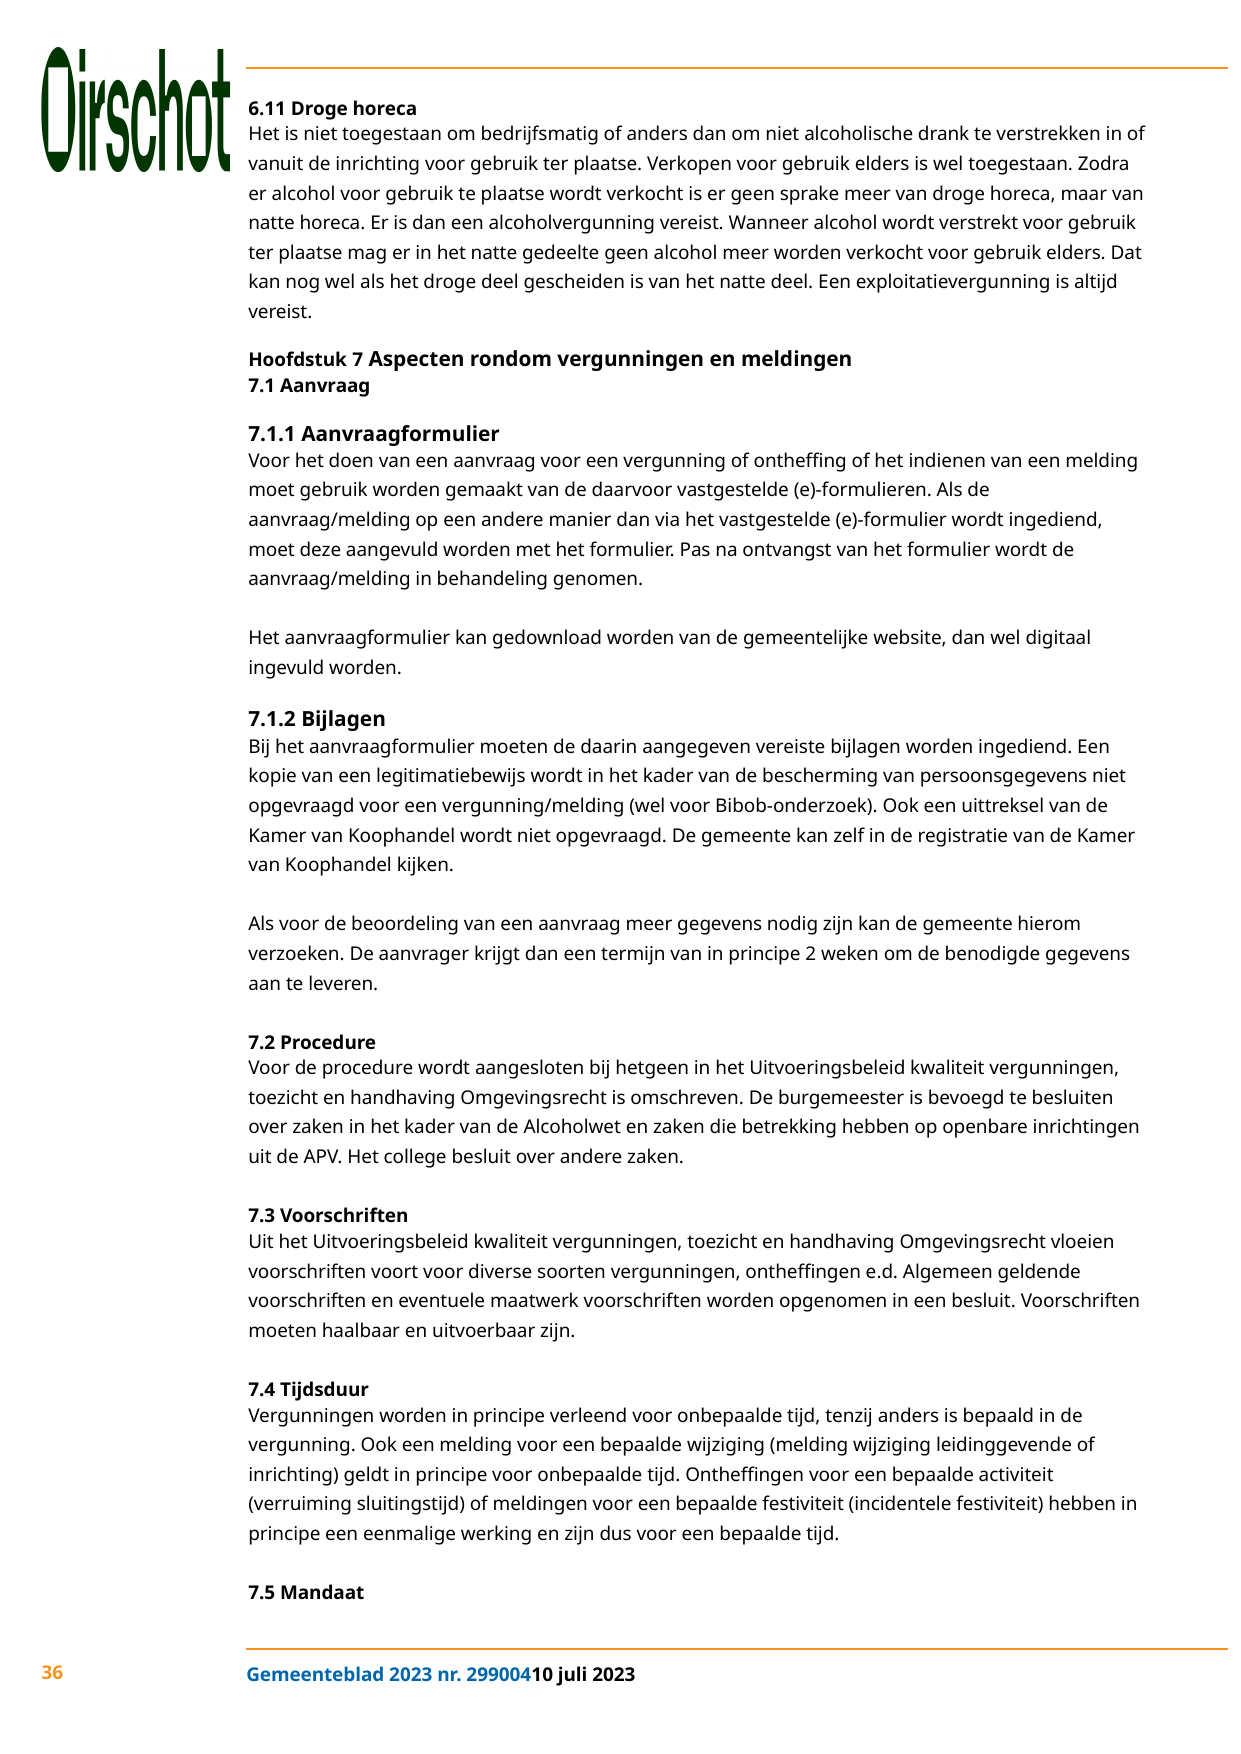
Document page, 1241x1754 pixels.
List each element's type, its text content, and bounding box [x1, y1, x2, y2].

text Voor het doen van een aanvraag voor een vergunning of ontheffing of het indienen van een melding moet gebruik worden gemaakt van de daarvoor vastgestelde (e)-formulieren. Als de aanvraag/melding op een andere manier dan via het vastgestelde (e)-formulier wordt ingediend, moet deze aangevuld worden met het formulier. Pas na ontvangst van het formulier wordt de aanvraag/melding in behandeling genomen. [248, 447, 1152, 591]
text Voor de procedure wordt aangesloten bij hetgeen in het Uitvoeringsbeleid kwaliteit vergunningen, toezicht en handhaving Omgevingsrecht is omschreven. De burgemeester is bevoegd te besluiten over zaken in het kader van de Alcoholwet en zaken die betrekking hebben op openbare inrichtingen uit de APV. Het college besluit over andere zaken. [248, 1054, 1152, 1169]
text Het aanvraagformulier kan gedownload worden van de gemeentelijke website, dan wel digitaal ingevuld worden. [248, 624, 1152, 680]
text 7.1.2 Bijlagen [248, 704, 1152, 733]
text Het is niet toegestaan om bedrijfsmatig of anders dan om niet alcoholische drank te verstrekken in of vanuit de inrichting voor gebruik ter plaatse. Verkopen voor gebruik elders is wel toegestaan. Zodra er alcohol voor gebruik te plaatse wordt verkocht is er geen sprake meer van droge horeca, maar van natte horeca. Er is dan een alcoholvergunning vereist. Wanneer alcohol wordt verstrekt voor gebruik ter plaatse mag er in het natte gedeelte geen alcohol meer worden verkocht voor gebruik elders. Dat kan nog wel als het droge deel gescheiden is van het natte deel. Een exploitatievergunning is altijd vereist. [248, 121, 1152, 324]
text Als voor de beoordeling van een aanvraag meer gegevens nodig zijn kan de gemeente hierom verzoeken. De aanvrager krijgt dan een termijn van in principe 2 weken om de benodigde gegevens aan te leveren. [248, 911, 1152, 995]
text 7.1.1 Aanvraagformulier [248, 419, 1152, 447]
text 7.2 Procedure [248, 1029, 1152, 1054]
text Hoofdstuk 7 Aspecten rondom vergunningen en meldingen [248, 344, 1152, 372]
text 6.11 Droge horeca [248, 95, 1152, 121]
text 7.4 Tijdsduur [248, 1376, 1152, 1402]
picture [41, 47, 231, 172]
text Uit het Uitvoeringsbeleid kwaliteit vergunningen, toezicht en handhaving Omgevingsrecht vloeien voorschriften voort voor diverse soorten vergunningen, ontheffingen e.d. Algemeen geldende voorschriften en eventuele maatwerk voorschriften worden opgenomen in een besluit. Voorschriften moeten haalbaar en uitvoerbaar zijn. [248, 1228, 1152, 1343]
text 7.5 Mandaat [248, 1579, 1152, 1605]
text Vergunningen worden in principe verleend voor onbepaalde tijd, tenzij anders is bepaald in de vergunning. Ook een melding voor een bepaalde wijziging (melding wijziging leidinggevende of inrichting) geldt in principe voor onbepaalde tijd. Ontheffingen voor een bepaalde activiteit (verruiming sluitingstijd) of meldingen voor een bepaalde festiviteit (incidentele festiviteit) hebben in principe een eenmalige werking en zijn dus voor een bepaalde tijd. [248, 1402, 1152, 1546]
text 7.1 Aanvraag [248, 372, 1152, 398]
text Bij het aanvraagformulier moeten de daarin aangegeven vereiste bijlagen worden ingediend. Een kopie van een legitimatiebewijs wordt in het kader van de bescherming van persoonsgegevens niet opgevraagd voor een vergunning/melding (wel voor Bibob-onderzoek). Ook een uittreksel van de Kamer van Koophandel wordt niet opgevraagd. De gemeente kan zelf in de registratie van de Kamer van Koophandel kijken. [248, 733, 1152, 877]
text 7.3 Voorschriften [248, 1202, 1152, 1228]
